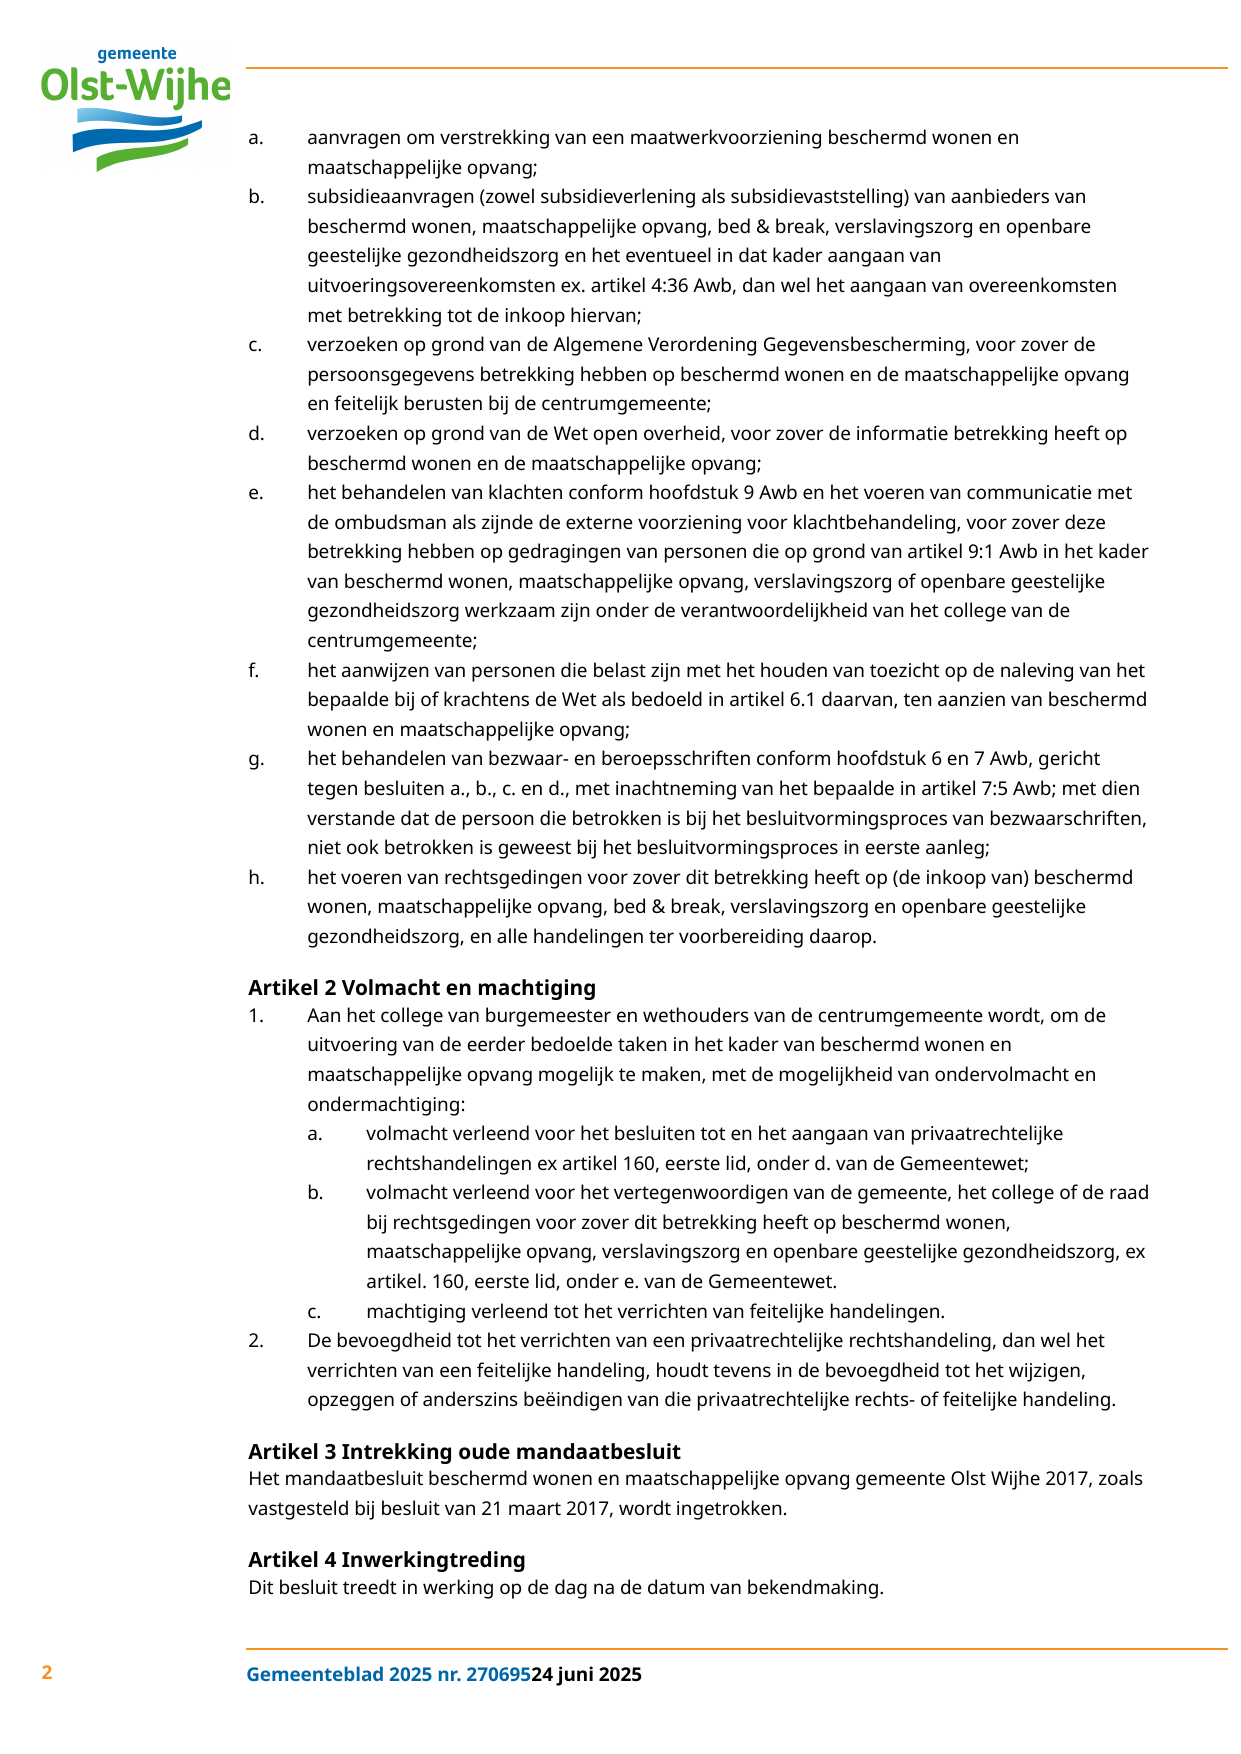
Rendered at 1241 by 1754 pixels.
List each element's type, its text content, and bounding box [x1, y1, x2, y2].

text Artikel 4 Inwerkingtreding [248, 1545, 1152, 1574]
list het behandelen van bezwaar- en beroepsschriften conform hoofdstuk 6 en 7 Awb, gericht tegen besluiten a., b., c. en d., met inachtneming van het bepaalde in artikel 7:5 Awb; met dien verstande dat de persoon die betrokken is bij het besluitvormingsproces van bezwaarschriften, niet ook betrokken is geweest bij het besluitvormingsproces in eerste aanleg; [248, 746, 1152, 860]
text Artikel 3 Intrekking oude mandaatbesluit [248, 1437, 1152, 1465]
list volmacht verleend voor het vertegenwoordigen van de gemeente, het college of de raad bij rechtsgedingen voor zover dit betrekking heeft op beschermd wonen, maatschappelijke opvang, verslavingszorg en openbare geestelijke gezondheidszorg, ex artikel. 160, eerste lid, onder e. van de Gemeentewet. [307, 1179, 1152, 1294]
list machtiging verleend tot het verrichten van feitelijke handelingen. [307, 1298, 1152, 1323]
text Artikel 2 Volmacht en machtiging [248, 973, 1152, 1002]
list het voeren van rechtsgedingen voor zover dit betrekking heeft op (de inkoop van) beschermd wonen, maatschappelijke opvang, bed & break, verslavingszorg en openbare geestelijke gezondheidszorg, en alle handelingen ter voorbereiding daarop. [248, 864, 1152, 949]
list verzoeken op grond van de Wet open overheid, voor zover de informatie betrekking heeft op beschermd wonen en de maatschappelijke opvang; [248, 420, 1152, 476]
list aanvragen om verstrekking van een maatwerkvoorziening beschermd wonen en maatschappelijke opvang; [248, 124, 1152, 180]
picture [41, 47, 231, 172]
list het aanwijzen van personen die belast zijn met het houden van toezicht op de naleving van het bepaalde bij of krachtens de Wet als bedoeld in artikel 6.1 daarvan, ten aanzien van beschermd wonen en maatschappelijke opvang; [248, 657, 1152, 742]
text Het mandaatbesluit beschermd wonen en maatschappelijke opvang gemeente Olst Wijhe 2017, zoals vastgesteld bij besluit van 21 maart 2017, wordt ingetrokken. [248, 1465, 1152, 1521]
list Aan het college van burgemeester en wethouders van de centrumgemeente wordt, om de uitvoering van de eerder bedoelde taken in het kader van beschermd wonen en maatschappelijke opvang mogelijk te maken, met de mogelijkheid van ondervolmacht en ondermachtiging: [248, 1002, 1152, 1116]
list De bevoegdheid tot het verrichten van een privaatrechtelijke rechtshandeling, dan wel het verrichten van een feitelijke handeling, houdt tevens in de bevoegdheid tot het wijzigen, opzeggen of anderszins beëindigen van die privaatrechtelijke rechts- of feitelijke handeling. [248, 1327, 1152, 1412]
list volmacht verleend voor het besluiten tot en het aangaan van privaatrechtelijke rechtshandelingen ex artikel 160, eerste lid, onder d. van de Gemeentewet; [307, 1120, 1152, 1176]
text Dit besluit treedt in werking op de dag na de datum van bekendmaking. [248, 1574, 1152, 1599]
list subsidieaanvragen (zowel subsidieverlening als subsidievaststelling) van aanbieders van beschermd wonen, maatschappelijke opvang, bed & break, verslavingszorg en openbare geestelijke gezondheidszorg en het eventueel in dat kader aangaan van uitvoeringsovereenkomsten ex. artikel 4:36 Awb, dan wel het aangaan van overeenkomsten met betrekking tot de inkoop hiervan; [248, 183, 1152, 328]
list verzoeken op grond van de Algemene Verordening Gegevensbescherming, voor zover de persoonsgegevens betrekking hebben op beschermd wonen en de maatschappelijke opvang en feitelijk berusten bij de centrumgemeente; [248, 331, 1152, 416]
list het behandelen van klachten conform hoofdstuk 9 Awb en het voeren van communicatie met de ombudsman als zijnde de externe voorziening voor klachtbehandeling, voor zover deze betrekking hebben op gedragingen van personen die op grond van artikel 9:1 Awb in het kader van beschermd wonen, maatschappelijke opvang, verslavingszorg of openbare geestelijke gezondheidszorg werkzaam zijn onder de verantwoordelijkheid van het college van de centrumgemeente; [248, 479, 1152, 653]
